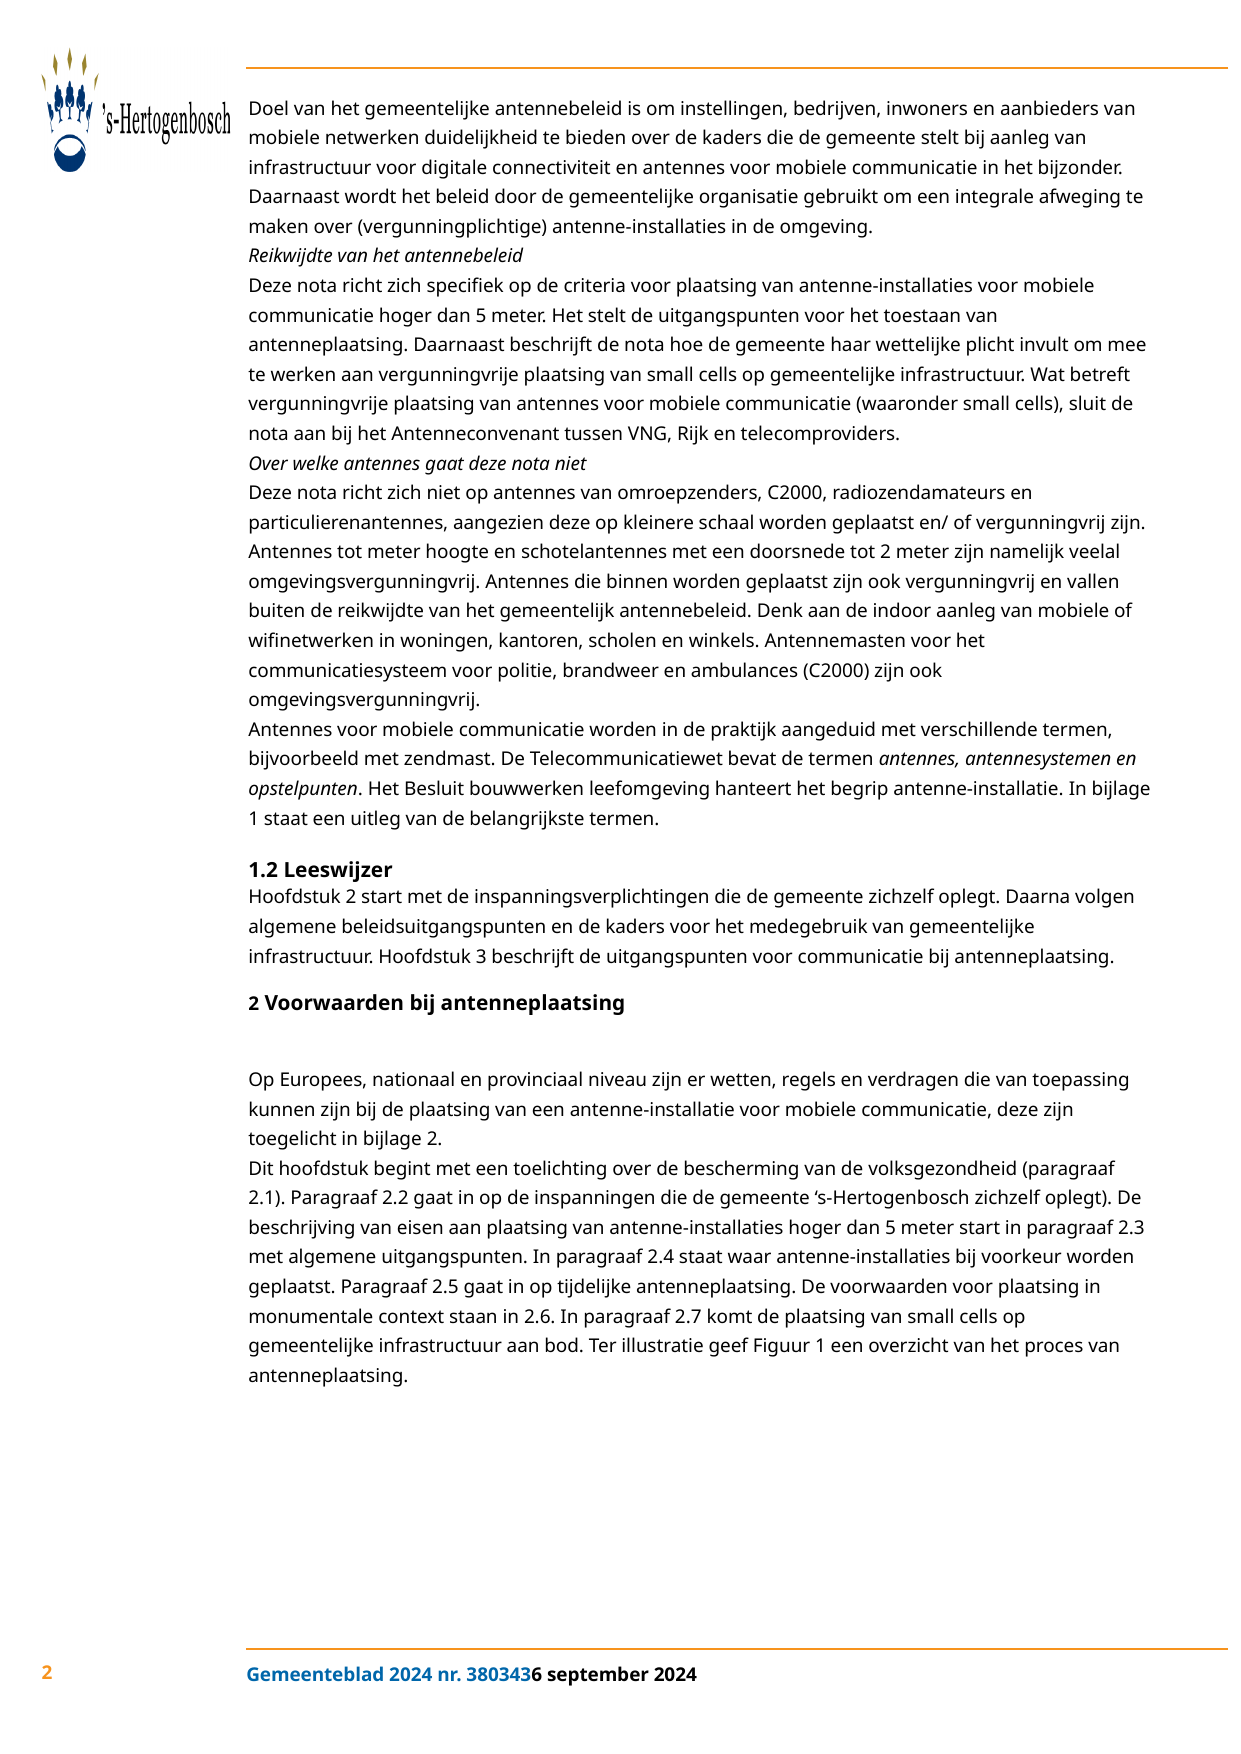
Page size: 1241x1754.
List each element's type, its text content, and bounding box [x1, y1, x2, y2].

text 1.2 Leeswijzer [248, 855, 1152, 884]
text Doel van het gemeentelijke antennebeleid is om instellingen, bedrijven, inwoners en aanbieders van mobiele netwerken duidelijkheid te bieden over de kaders die de gemeente stelt bij aanleg van infrastructuur voor digitale connectiviteit en antennes voor mobiele communicatie in het bijzonder. Daarnaast wordt het beleid door de gemeentelijke organisatie gebruikt om een integrale afweging te maken over (vergunningplichtige) antenne-installaties in de omgeving. [248, 95, 1152, 239]
text 2 Voorwaarden bij antenneplaatsing [248, 988, 1152, 1017]
text Deze nota richt zich niet op antennes van omroepzenders, C2000, radiozendamateurs en particulierenantennes, aangezien deze op kleinere schaal worden geplaatst en/ of vergunningvrij zijn. Antennes tot meter hoogte en schotelantennes met een doorsnede tot 2 meter zijn namelijk veelal omgevingsvergunningvrij. Antennes die binnen worden geplaatst zijn ook vergunningvrij en vallen buiten de reikwijdte van het gemeentelijk antennebeleid. Denk aan de indoor aanleg van mobiele of wifinetwerken in woningen, kantoren, scholen en winkels. Antennemasten voor het communicatiesysteem voor politie, brandweer en ambulances (C2000) zijn ook omgevingsvergunningvrij. [248, 479, 1152, 712]
text Reikwijdte van het antennebeleid [248, 243, 1152, 268]
text Deze nota richt zich specifiek op de criteria voor plaatsing van antenne-installaties voor mobiele communicatie hoger dan 5 meter. Het stelt de uitgangspunten voor het toestaan van antenneplaatsing. Daarnaast beschrijft de nota hoe de gemeente haar wettelijke plicht invult om mee te werken aan vergunningvrije plaatsing van small cells op gemeentelijke infrastructuur. Wat betreft vergunningvrije plaatsing van antennes voor mobiele communicatie (waaronder small cells), sluit de nota aan bij het Antenneconvenant tussen VNG, Rijk en telecomproviders. [248, 272, 1152, 446]
text Antennes voor mobiele communicatie worden in de praktijk aangeduid met verschillende termen, bijvoorbeeld met zendmast. De Telecommunicatiewet bevat de termen antennes, antennesystemen en opstelpunten. Het Besluit bouwwerken leefomgeving hanteert het begrip antenne-installatie. In bijlage 1 staat een uitleg van de belangrijkste termen. [248, 716, 1152, 831]
text Over welke antennes gaat deze nota niet [248, 450, 1152, 476]
text Dit hoofdstuk begint met een toelichting over de bescherming van de volksgezondheid (paragraaf 2.1). Paragraaf 2.2 gaat in op de inspanningen die de gemeente ‘s-Hertogenbosch zichzelf oplegt). De beschrijving van eisen aan plaatsing van antenne-installaties hoger dan 5 meter start in paragraaf 2.3 met algemene uitgangspunten. In paragraaf 2.4 staat waar antenne-installaties bij voorkeur worden geplaatst. Paragraaf 2.5 gaat in op tijdelijke antenneplaatsing. De voorwaarden voor plaatsing in monumentale context staan in 2.6. In paragraaf 2.7 komt de plaatsing van small cells op gemeentelijke infrastructuur aan bod. Ter illustratie geef Figuur 1 een overzicht van het proces van antenneplaatsing. [248, 1155, 1152, 1388]
text Op Europees, nationaal en provinciaal niveau zijn er wetten, regels en verdragen die van toepassing kunnen zijn bij de plaatsing van een antenne-installatie voor mobiele communicatie, deze zijn toegelicht in bijlage 2. [248, 1066, 1152, 1151]
text Hoofdstuk 2 start met de inspanningsverplichtingen die de gemeente zichzelf oplegt. Daarna volgen algemene beleidsuitgangspunten en de kaders voor het medegebruik van gemeentelijke infrastructuur. Hoofdstuk 3 beschrijft de uitgangspunten voor communicatie bij antenneplaatsing. [248, 884, 1152, 968]
picture [41, 47, 231, 172]
